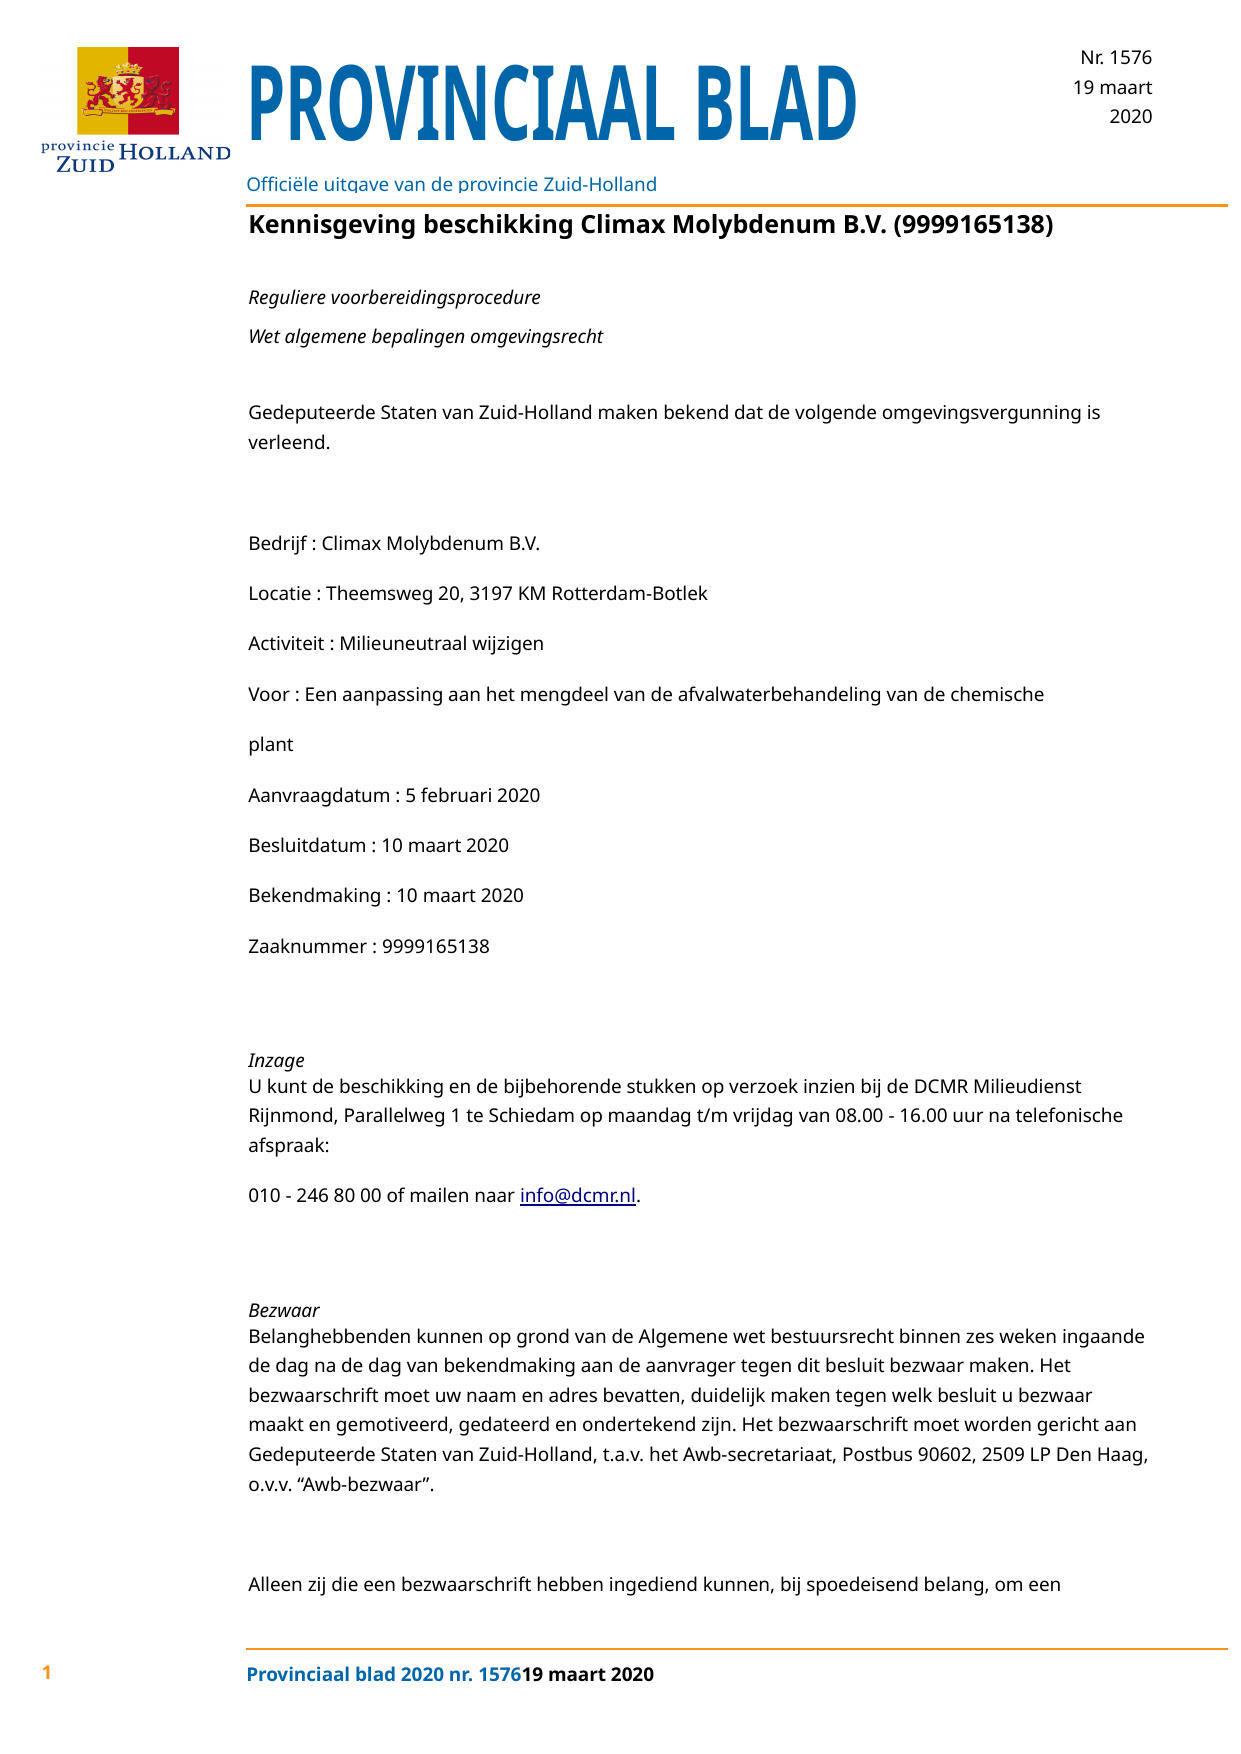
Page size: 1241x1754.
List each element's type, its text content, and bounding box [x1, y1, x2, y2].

text Locatie : Theemsweg 20, 3197 KM Rotterdam-Botlek [248, 580, 1152, 606]
text Wet algemene bepalingen omgevingsrecht [248, 323, 1152, 349]
text Gedeputeerde Staten van Zuid-Holland maken bekend dat de volgende omgevingsvergunning is verleend. [248, 399, 1152, 454]
text 010 - 246 80 00 of mailen naar info@dcmr.nl. [248, 1183, 1152, 1208]
text Voor : Een aanpassing aan het mengdeel van de afvalwaterbehandeling van de chemische [248, 681, 1152, 707]
text Zaaknummer : 9999165138 [248, 933, 1152, 959]
text U kunt de beschikking en de bijbehorende stukken op verzoek inzien bij de DCMR Milieudienst Rijnmond, Parallelweg 1 te Schiedam op maandag t/m vrijdag van 08.00 - 16.00 uur na telefonische afspraak: [248, 1073, 1152, 1158]
text Bezwaar [248, 1297, 1152, 1323]
text Alleen zij die een bezwaarschrift hebben ingediend kunnen, bij spoedeisend belang, om een [248, 1572, 1152, 1597]
text Activiteit : Milieuneutraal wijzigen [248, 631, 1152, 656]
text Bekendmaking : 10 maart 2020 [248, 883, 1152, 908]
text plant [248, 731, 1152, 757]
text Besluitdatum : 10 maart 2020 [248, 832, 1152, 858]
text Reguliere voorbereidingsprocedure [248, 284, 1152, 309]
text Kennisgeving beschikking Climax Molybdenum B.V. (9999165138) [248, 207, 1152, 241]
text Bedrijf : Climax Molybdenum B.V. [248, 530, 1152, 555]
text Inzage [248, 1047, 1152, 1073]
text Aanvraagdatum : 5 februari 2020 [248, 782, 1152, 807]
text Belanghebbenden kunnen op grond van de Algemene wet bestuursrecht binnen zes weken ingaande de dag na de dag van bekendmaking aan de aanvrager tegen dit besluit bezwaar maken. Het bezwaarschrift moet uw naam en adres bevatten, duidelijk maken tegen welk besluit u bezwaar maakt en gemotiveerd, gedateerd en ondertekend zijn. Het bezwaarschrift moet worden gericht aan Gedeputeerde Staten van Zuid-Holland, t.a.v. het Awb-secretariaat, Postbus 90602, 2509 LP Den Haag, o.v.v. “Awb-bezwaar”. [248, 1323, 1152, 1496]
picture [41, 47, 231, 172]
